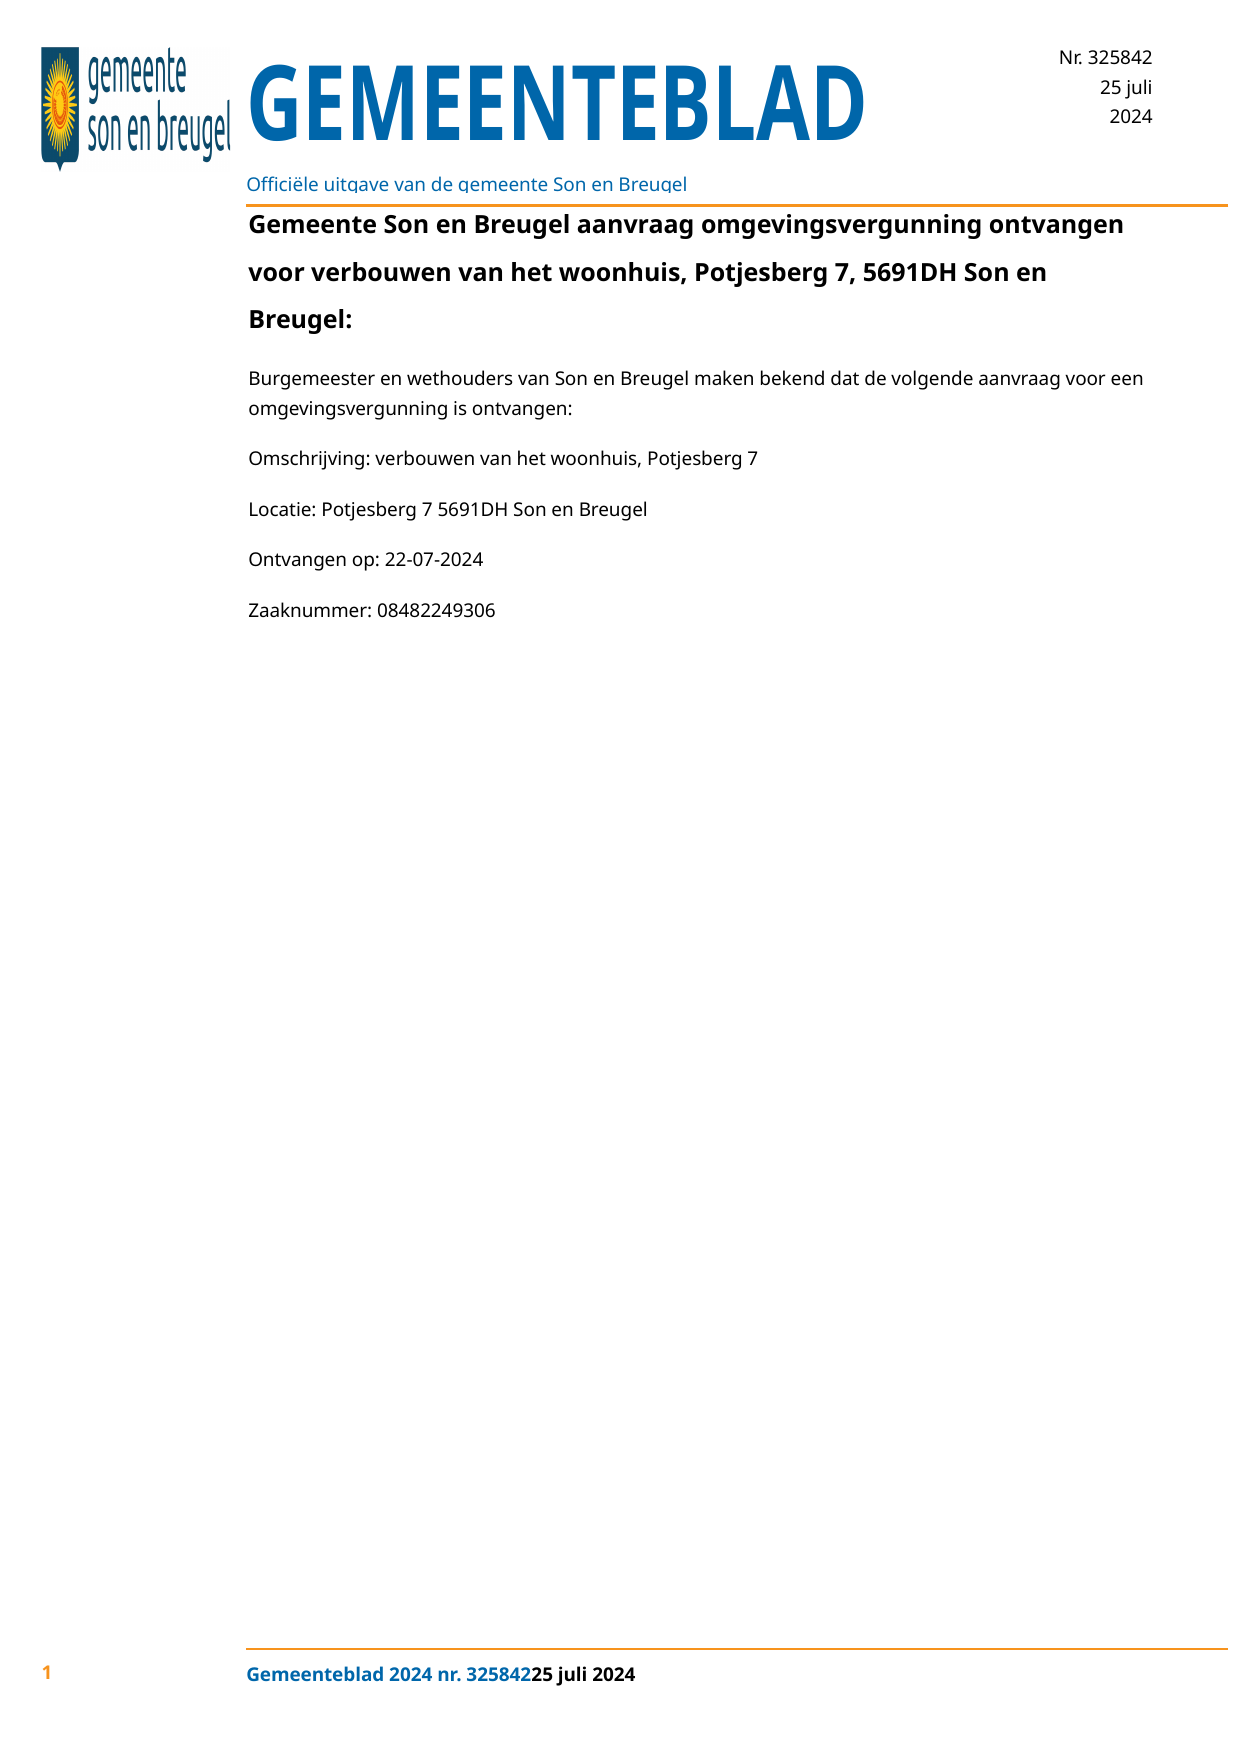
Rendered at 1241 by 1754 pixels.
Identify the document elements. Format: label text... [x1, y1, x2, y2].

text Burgemeester en wethouders van Son en Breugel maken bekend dat de volgende aanvraag voor een omgevingsvergunning is ontvangen: [248, 366, 1152, 421]
text Gemeente Son en Breugel aanvraag omgevingsvergunning ontvangen voor verbouwen van het woonhuis, Potjesberg 7, 5691DH Son en Breugel: [248, 207, 1152, 336]
picture [41, 47, 231, 172]
text Zaaknummer: 08482249306 [248, 597, 1152, 622]
text Ontvangen op: 22-07-2024 [248, 546, 1152, 572]
text Locatie: Potjesberg 7 5691DH Son en Breugel [248, 496, 1152, 522]
text Omschrijving: verbouwen van het woonhuis, Potjesberg 7 [248, 446, 1152, 471]
